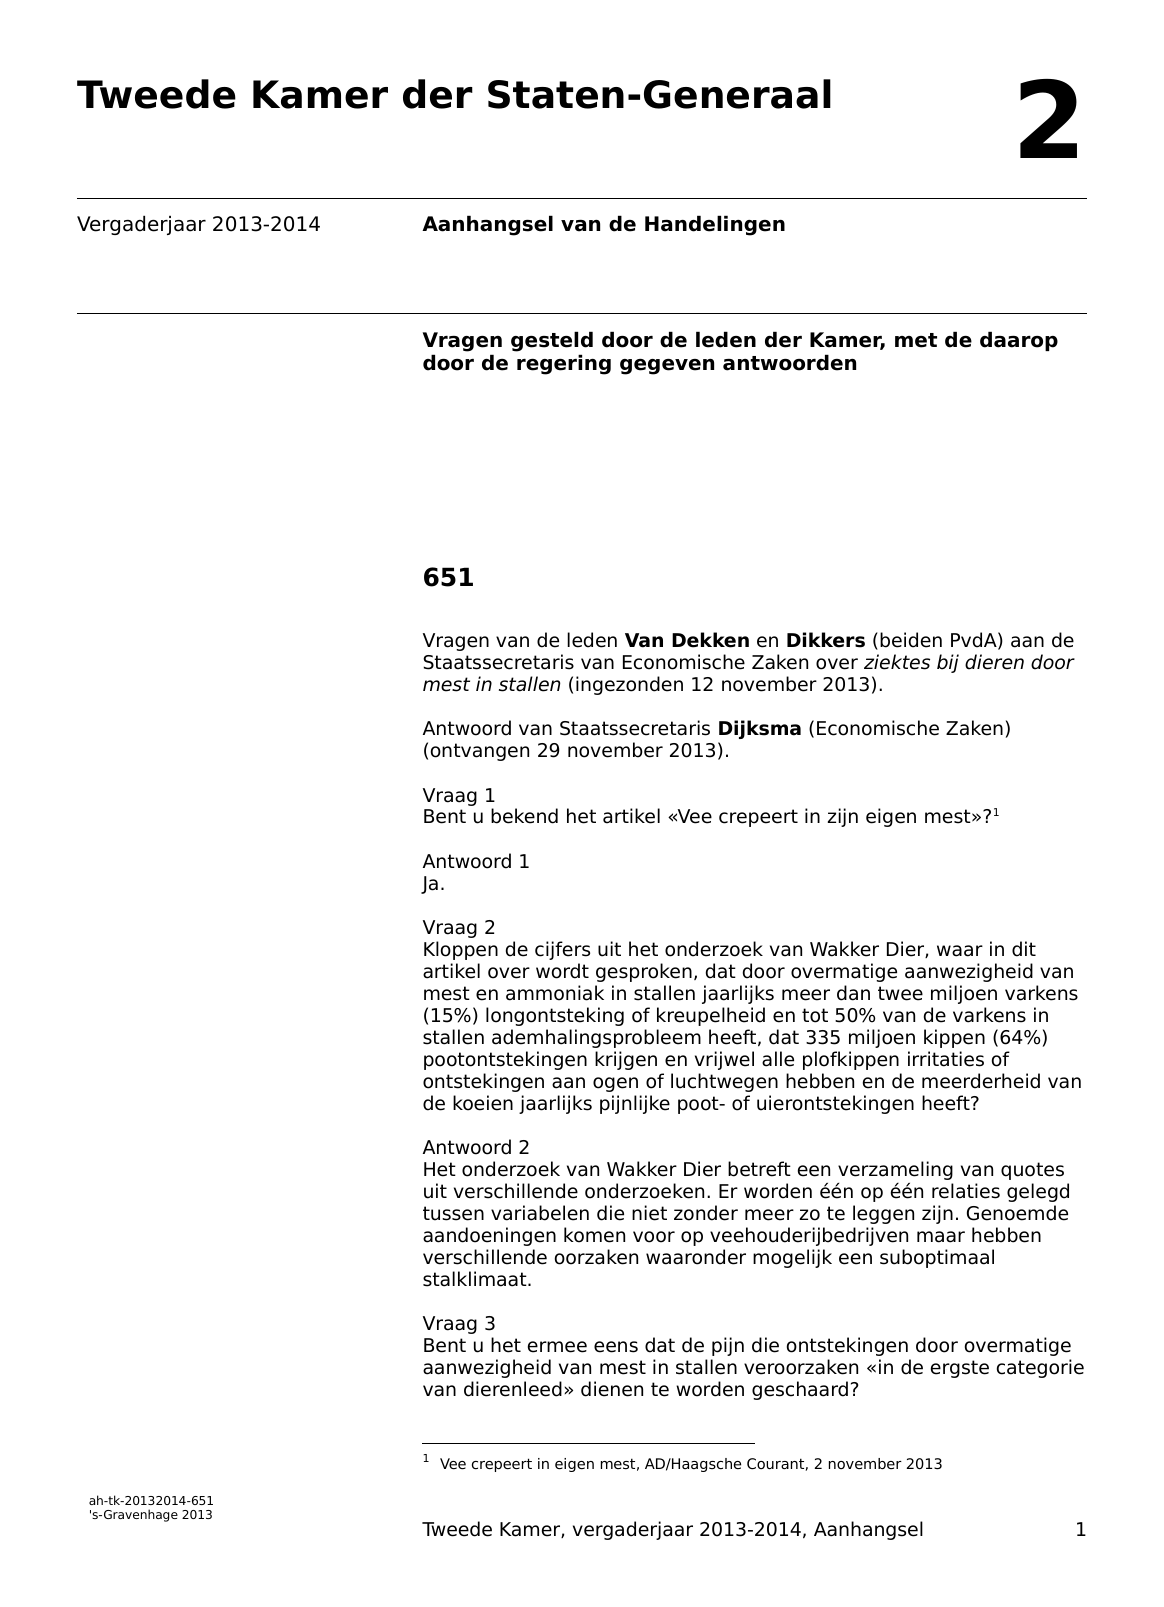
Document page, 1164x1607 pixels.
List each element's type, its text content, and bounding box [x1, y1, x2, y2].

table_cell [77, 314, 422, 375]
text 651 [422, 563, 1087, 592]
text Antwoord 2 [422, 1137, 1087, 1159]
table_cell Aanhangsel van de Handelingen [422, 199, 1087, 313]
text Bent u het ermee eens dat de pijn die ontstekingen door overmatige aanwezigheid van mest in stallen veroorzaken «in de ergste categorie van dierenleed» dienen te worden geschaard? [422, 1335, 1087, 1401]
text Ja. [422, 873, 1087, 894]
text 's-Gravenhage 2013 [88, 1508, 323, 1522]
table_header Tweede Kamer der Staten-Generaal [77, 59, 886, 198]
text Vee crepeert in eigen mest, AD/Haagsche Courant, 2 november 2013 [422, 1452, 1087, 1474]
table_cell Vragen gesteld door de leden der Kamer, met de daarop door de regering gegeven antwoorden [422, 314, 1087, 375]
text ah-tk-20132014-651 [88, 1494, 323, 1508]
text Vraag 1 [422, 784, 1087, 806]
text Kloppen de cijfers uit het onderzoek van Wakker Dier, waar in dit artikel over wordt gesproken, dat door overmatige aanwezigheid van mest en ammoniak in stallen jaarlijks meer dan twee miljoen varkens (15%) longontsteking of kreupelheid en tot 50% van de varkens in stallen ademhalingsprobleem heeft, dat 335 miljoen kippen (64%) pootontstekingen krijgen en vrijwel alle plofkippen irritaties of ontstekingen aan ogen of luchtwegen hebben en de meerderheid van de koeien jaarlijks pijnlijke poot- of uierontstekingen heeft? [422, 939, 1087, 1114]
text Vraag 3 [422, 1313, 1087, 1335]
table_header 2 [886, 59, 1087, 198]
text Antwoord van Staatssecretaris Dijksma (Economische Zaken) (ontvangen 29 november 2013). [422, 718, 1087, 762]
table_cell Vergaderjaar 2013-2014 [77, 199, 422, 313]
text Antwoord 1 [422, 851, 1087, 873]
text Vraag 2 [422, 917, 1087, 939]
text Het onderzoek van Wakker Dier betreft een verzameling van quotes uit verschillende onderzoeken. Er worden één op één relaties gelegd tussen variabelen die niet zonder meer zo te leggen zijn. Genoemde aandoeningen komen voor op veehouderijbedrijven maar hebben verschillende oorzaken waaronder mogelijk een suboptimaal stalklimaat. [422, 1159, 1087, 1291]
text Bent u bekend het artikel «Vee crepeert in zijn eigen mest»? [422, 806, 1087, 828]
text Vragen van de leden Van Dekken en Dikkers (beiden PvdA) aan de Staatssecretaris van Economische Zaken over ziektes bij dieren door mest in stallen (ingezonden 12 november 2013). [422, 630, 1087, 696]
